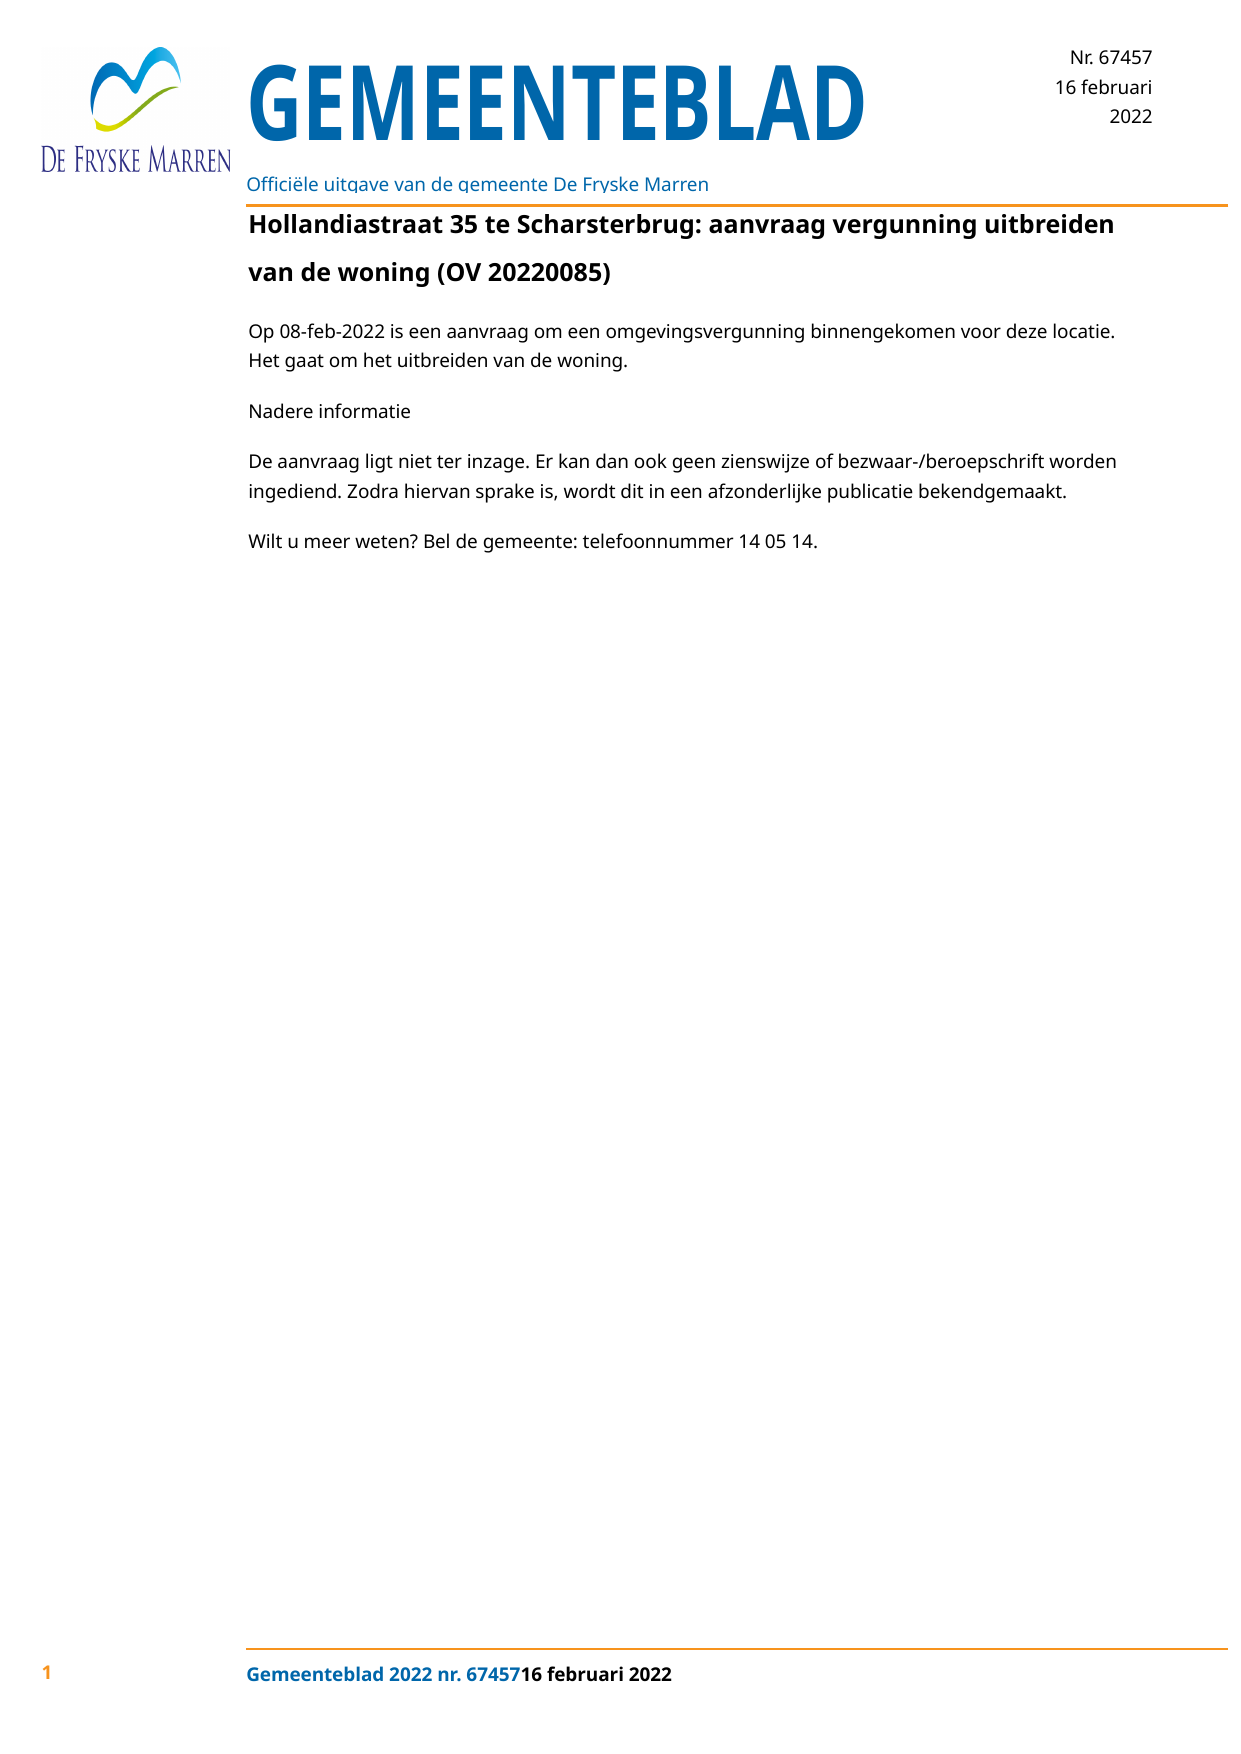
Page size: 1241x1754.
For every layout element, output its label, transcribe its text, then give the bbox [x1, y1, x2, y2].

text Op 08-feb-2022 is een aanvraag om een omgevingsvergunning binnengekomen voor deze locatie. Het gaat om het uitbreiden van de woning. [248, 318, 1152, 373]
text Nadere informatie [248, 398, 1152, 424]
picture [41, 47, 231, 172]
text Hollandiastraat 35 te Scharsterbrug: aanvraag vergunning uitbreiden van de woning (OV 20220085) [248, 207, 1152, 288]
text De aanvraag ligt niet ter inzage. Er kan dan ook geen zienswijze of bezwaar-/beroepschrift worden ingediend. Zodra hiervan sprake is, wordt dit in een afzonderlijke publicatie bekendgemaakt. [248, 448, 1152, 504]
text Wilt u meer weten? Bel de gemeente: telefoonnummer 14 05 14. [248, 528, 1152, 554]
